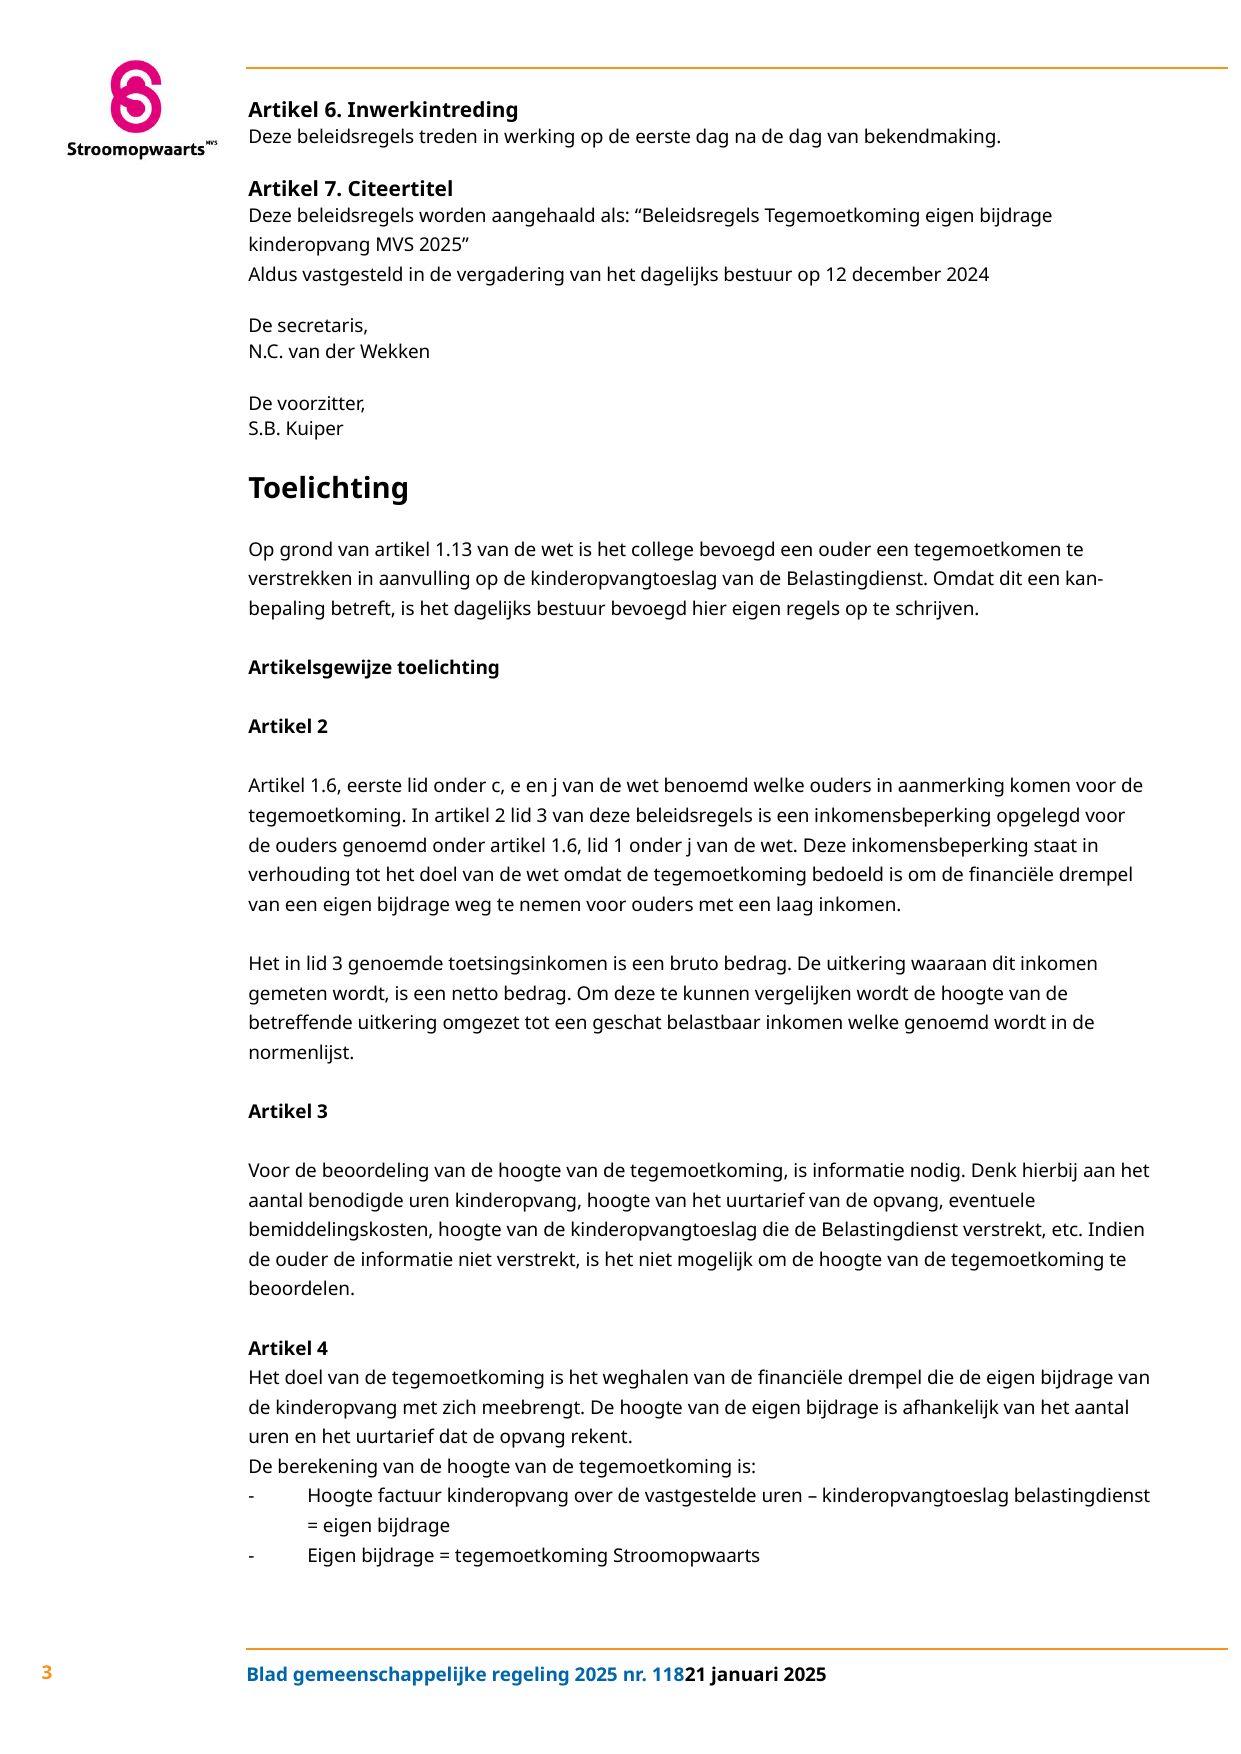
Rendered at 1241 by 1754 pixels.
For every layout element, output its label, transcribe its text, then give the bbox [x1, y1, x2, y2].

text Het doel van de tegemoetkoming is het weghalen van de financiële drempel die de eigen bijdrage van de kinderopvang met zich meebrengt. De hoogte van de eigen bijdrage is afhankelijk van het aantal uren en het uurtarief dat de opvang rekent. [248, 1364, 1152, 1449]
text Artikelsgewijze toelichting [248, 654, 1152, 680]
text Artikel 6. Inwerkintreding [248, 95, 1152, 123]
list Eigen bijdrage = tegemoetkoming Stroomopwaarts [248, 1542, 1152, 1567]
text Artikel 2 [248, 713, 1152, 739]
picture [41, 47, 231, 172]
text Aldus vastgesteld in de vergadering van het dagelijks bestuur op 12 december 2024 [248, 261, 1152, 287]
text Toelichting [248, 467, 1152, 507]
text De secretaris, [248, 313, 1152, 338]
text Artikel 1.6, eerste lid onder c, e en j van de wet benoemd welke ouders in aanmerking komen voor de tegemoetkoming. In artikel 2 lid 3 van deze beleidsregels is een inkomensbeperking opgelegd voor de ouders genoemd onder artikel 1.6, lid 1 onder j van de wet. Deze inkomensbeperking staat in verhouding tot het doel van de wet omdat de tegemoetkoming bedoeld is om de financiële drempel van een eigen bijdrage weg te nemen voor ouders met een laag inkomen. [248, 773, 1152, 917]
text Deze beleidsregels treden in werking op de eerste dag na de dag van bekendmaking. [248, 123, 1152, 149]
text Artikel 3 [248, 1098, 1152, 1124]
text S.B. Kuiper [248, 416, 1152, 441]
text Artikel 4 [248, 1335, 1152, 1360]
text Deze beleidsregels worden aangehaald als: “Beleidsregels Tegemoetkoming eigen bijdrage kinderopvang MVS 2025” [248, 202, 1152, 257]
text N.C. van der Wekken [248, 338, 1152, 364]
text De berekening van de hoogte van de tegemoetkoming is: [248, 1453, 1152, 1479]
text Artikel 7. Citeertitel [248, 174, 1152, 202]
text Het in lid 3 genoemde toetsingsinkomen is een bruto bedrag. De uitkering waaraan dit inkomen gemeten wordt, is een netto bedrag. Om deze te kunnen vergelijken wordt de hoogte van de betreffende uitkering omgezet tot een geschat belastbaar inkomen welke genoemd wordt in de normenlijst. [248, 950, 1152, 1064]
text De voorzitter, [248, 390, 1152, 416]
list Hoogte factuur kinderopvang over de vastgestelde uren – kinderopvangtoeslag belastingdienst = eigen bijdrage [248, 1483, 1152, 1538]
text Voor de beoordeling van de hoogte van de tegemoetkoming, is informatie nodig. Denk hierbij aan het aantal benodigde uren kinderopvang, hoogte van het uurtarief van de opvang, eventuele bemiddelingskosten, hoogte van de kinderopvangtoeslag die de Belastingdienst verstrekt, etc. Indien de ouder de informatie niet verstrekt, is het niet mogelijk om de hoogte van de tegemoetkoming te beoordelen. [248, 1157, 1152, 1301]
text Op grond van artikel 1.13 van de wet is het college bevoegd een ouder een tegemoetkomen te verstrekken in aanvulling op de kinderopvangtoeslag van de Belastingdienst. Omdat dit een kan-bepaling betreft, is het dagelijks bestuur bevoegd hier eigen regels op te schrijven. [248, 536, 1152, 621]
